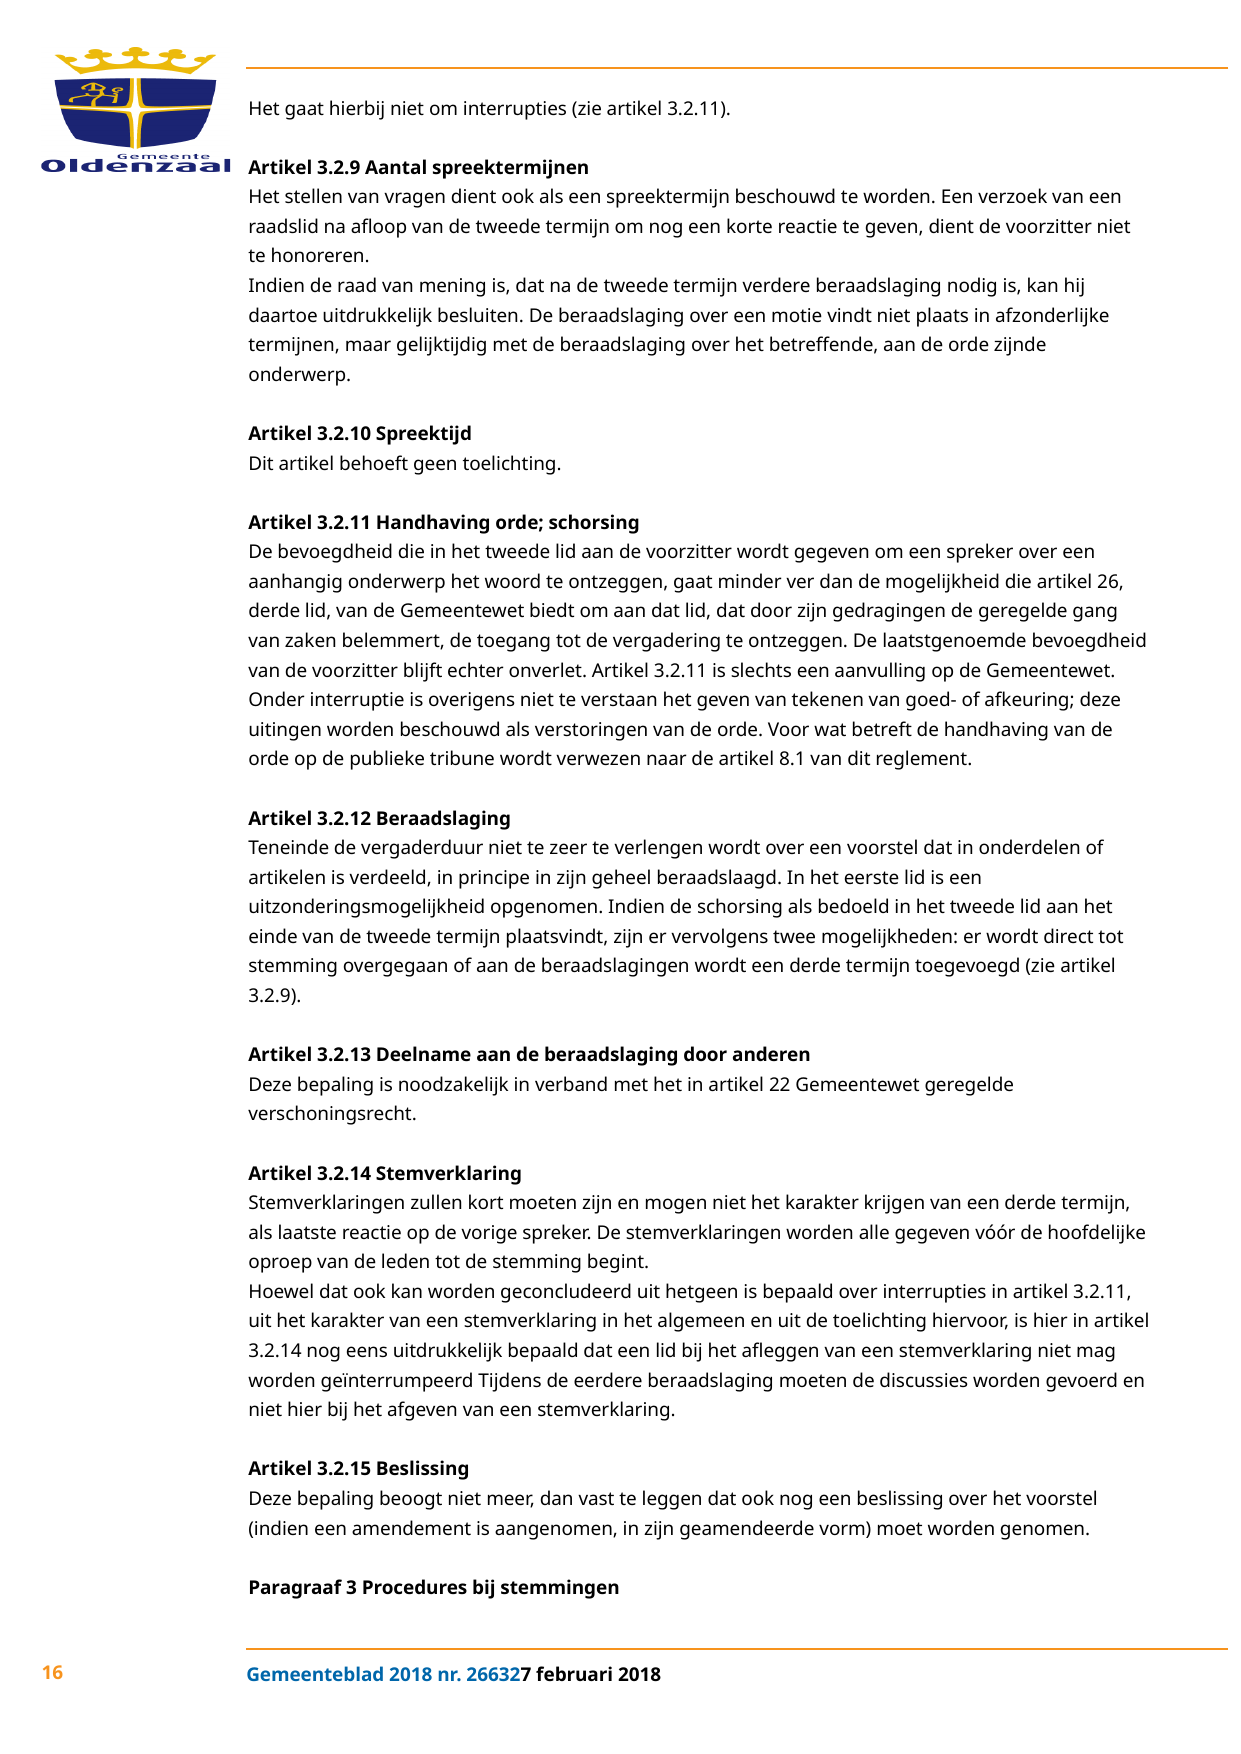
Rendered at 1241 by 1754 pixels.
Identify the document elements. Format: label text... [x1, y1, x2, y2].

text Artikel 3.2.12 Beraadslaging [248, 805, 1152, 831]
text Deze bepaling is noodzakelijk in verband met het in artikel 22 Gemeentewet geregelde verschoningsrecht. [248, 1071, 1152, 1126]
text Artikel 3.2.13 Deelname aan de beraadslaging door anderen [248, 1041, 1152, 1067]
text De bevoegdheid die in het tweede lid aan de voorzitter wordt gegeven om een spreker over een aanhangig onderwerp het woord te ontzeggen, gaat minder ver dan de mogelijkheid die artikel 26, derde lid, van de Gemeentewet biedt om aan dat lid, dat door zijn gedragingen de geregelde gang van zaken belemmert, de toegang tot de vergadering te ontzeggen. De laatstgenoemde bevoegdheid van de voorzitter blijft echter onverlet. Artikel 3.2.11 is slechts een aanvulling op de Gemeentewet. [248, 538, 1152, 683]
text Artikel 3.2.11 Handhaving orde; schorsing [248, 509, 1152, 535]
text Hoewel dat ook kan worden geconcludeerd uit hetgeen is bepaald over interrupties in artikel 3.2.11, uit het karakter van een stemverklaring in het algemeen en uit de toelichting hiervoor, is hier in artikel 3.2.14 nog eens uitdrukkelijk bepaald dat een lid bij het afleggen van een stemverklaring niet mag worden geïnterrumpeerd Tijdens de eerdere beraadslaging moeten de discussies worden gevoerd en niet hier bij het afgeven van een stemverklaring. [248, 1278, 1152, 1422]
text Stemverklaringen zullen kort moeten zijn en mogen niet het karakter krijgen van een derde termijn, als laatste reactie op de vorige spreker. De stemverklaringen worden alle gegeven vóór de hoofdelijke oproep van de leden tot de stemming begint. [248, 1189, 1152, 1274]
text Indien de raad van mening is, dat na de tweede termijn verdere beraadslaging nodig is, kan hij daartoe uitdrukkelijk besluiten. De beraadslaging over een motie vindt niet plaats in afzonderlijke termijnen, maar gelijktijdig met de beraadslaging over het betreffende, aan de orde zijnde onderwerp. [248, 272, 1152, 387]
picture [41, 47, 231, 172]
text Deze bepaling beoogt niet meer, dan vast te leggen dat ook nog een beslissing over het voorstel (indien een amendement is aangenomen, in zijn geamendeerde vorm) moet worden genomen. [248, 1485, 1152, 1541]
text Artikel 3.2.14 Stemverklaring [248, 1160, 1152, 1186]
text Onder interruptie is overigens niet te verstaan het geven van tekenen van goed- of afkeuring; deze uitingen worden beschouwd als verstoringen van de orde. Voor wat betreft de handhaving van de orde op de publieke tribune wordt verwezen naar de artikel 8.1 van dit reglement. [248, 686, 1152, 771]
text Het stellen van vragen dient ook als een spreektermijn beschouwd te worden. Een verzoek van een raadslid na afloop van de tweede termijn om nog een korte reactie te geven, dient de voorzitter niet te honoreren. [248, 183, 1152, 268]
text Dit artikel behoeft geen toelichting. [248, 450, 1152, 476]
text Artikel 3.2.9 Aantal spreektermijnen [248, 154, 1152, 180]
text Teneinde de vergaderduur niet te zeer te verlengen wordt over een voorstel dat in onderdelen of artikelen is verdeeld, in principe in zijn geheel beraadslaagd. In het eerste lid is een uitzonderingsmogelijkheid opgenomen. Indien de schorsing als bedoeld in het tweede lid aan het einde van de tweede termijn plaatsvindt, zijn er vervolgens twee mogelijkheden: er wordt direct tot stemming overgegaan of aan de beraadslagingen wordt een derde termijn toegevoegd (zie artikel 3.2.9). [248, 834, 1152, 1008]
text Artikel 3.2.10 Spreektijd [248, 420, 1152, 446]
text Paragraaf 3 Procedures bij stemmingen [248, 1574, 1152, 1600]
text Artikel 3.2.15 Beslissing [248, 1456, 1152, 1481]
text Het gaat hierbij niet om interrupties (zie artikel 3.2.11). [248, 95, 1152, 121]
